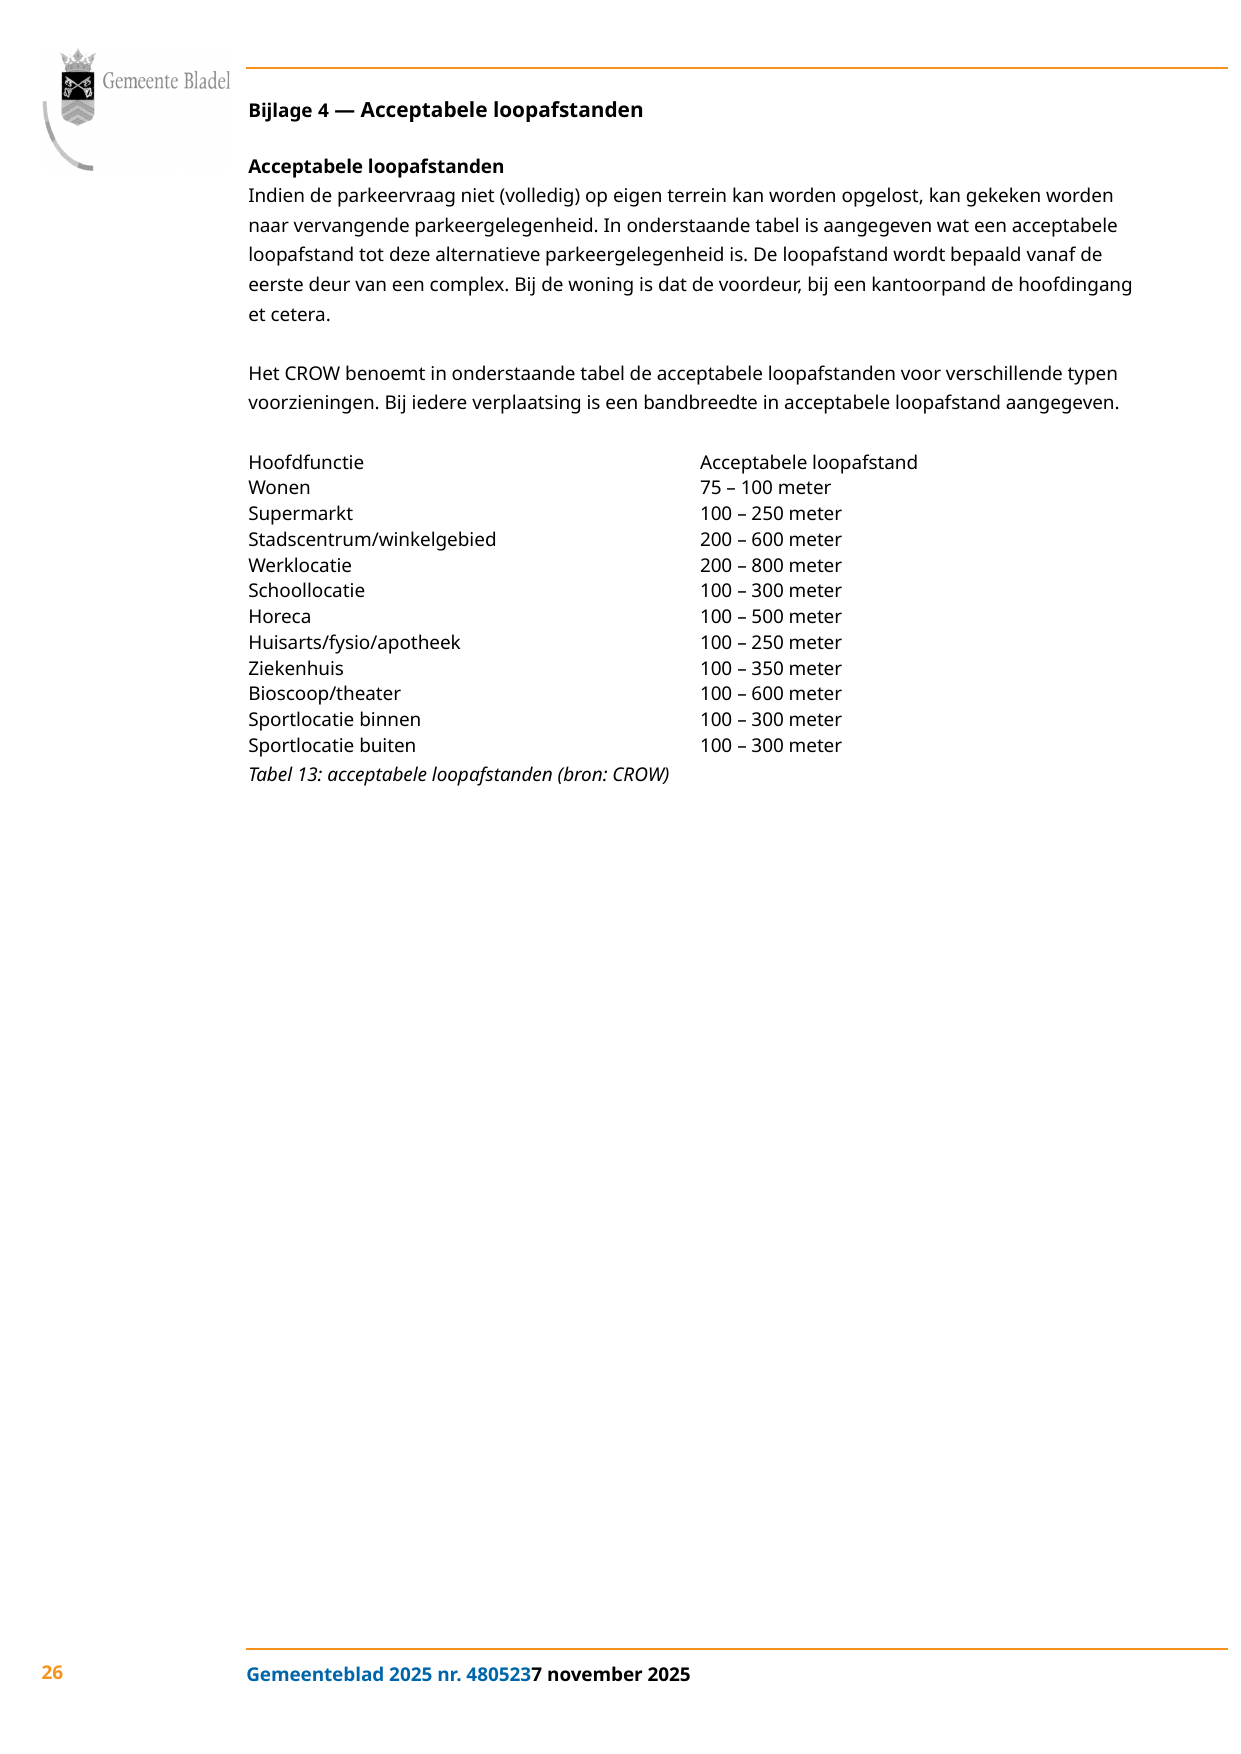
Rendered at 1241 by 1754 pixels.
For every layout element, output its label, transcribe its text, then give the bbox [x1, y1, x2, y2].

table_cell Sportlocatie binnen [248, 706, 700, 732]
table_cell 100 – 500 meter [700, 603, 1152, 629]
table_cell 100 – 600 meter [700, 680, 1152, 706]
table_cell Werklocatie [248, 552, 700, 577]
table_cell Huisarts/fysio/apotheek [248, 629, 700, 655]
table_cell Schoollocatie [248, 578, 700, 603]
table_cell Stadscentrum/winkelgebied [248, 526, 700, 552]
picture [41, 47, 231, 172]
table_cell Supermarkt [248, 500, 700, 526]
text Acceptabele loopafstanden [248, 153, 1152, 179]
table_cell 100 – 300 meter [700, 578, 1152, 603]
table_cell 100 – 300 meter [700, 732, 1152, 758]
table_cell Wonen [248, 475, 700, 500]
table_cell 100 – 250 meter [700, 629, 1152, 655]
table_cell 200 – 600 meter [700, 526, 1152, 552]
table_header Hoofdfunctie [248, 449, 700, 474]
table_cell 100 – 300 meter [700, 706, 1152, 732]
text Bijlage 4 — Acceptabele loopafstanden [248, 95, 1152, 123]
text Indien de parkeervraag niet (volledig) op eigen terrein kan worden opgelost, kan gekeken worden naar vervangende parkeergelegenheid. In onderstaande tabel is aangegeven wat een acceptabele loopafstand tot deze alternatieve parkeergelegenheid is. De loopafstand wordt bepaald vanaf de eerste deur van een complex. Bij de woning is dat de voordeur, bij een kantoorpand de hoofdingang et cetera. [248, 182, 1152, 327]
text Het CROW benoemt in onderstaande tabel de acceptabele loopafstanden voor verschillende typen voorzieningen. Bij iedere verplaatsing is een bandbreedte in acceptabele loopafstand aangegeven. [248, 360, 1152, 415]
text Tabel 13: acceptabele loopafstanden (bron: CROW) [248, 761, 1152, 787]
table_cell Ziekenhuis [248, 655, 700, 680]
table_cell Horeca [248, 603, 700, 629]
table_cell 100 – 250 meter [700, 500, 1152, 526]
table_cell 200 – 800 meter [700, 552, 1152, 577]
table_cell Sportlocatie buiten [248, 732, 700, 758]
table_cell 100 – 350 meter [700, 655, 1152, 680]
table_cell 75 – 100 meter [700, 475, 1152, 500]
table_cell Bioscoop/theater [248, 680, 700, 706]
table_header Acceptabele loopafstand [700, 449, 1152, 474]
